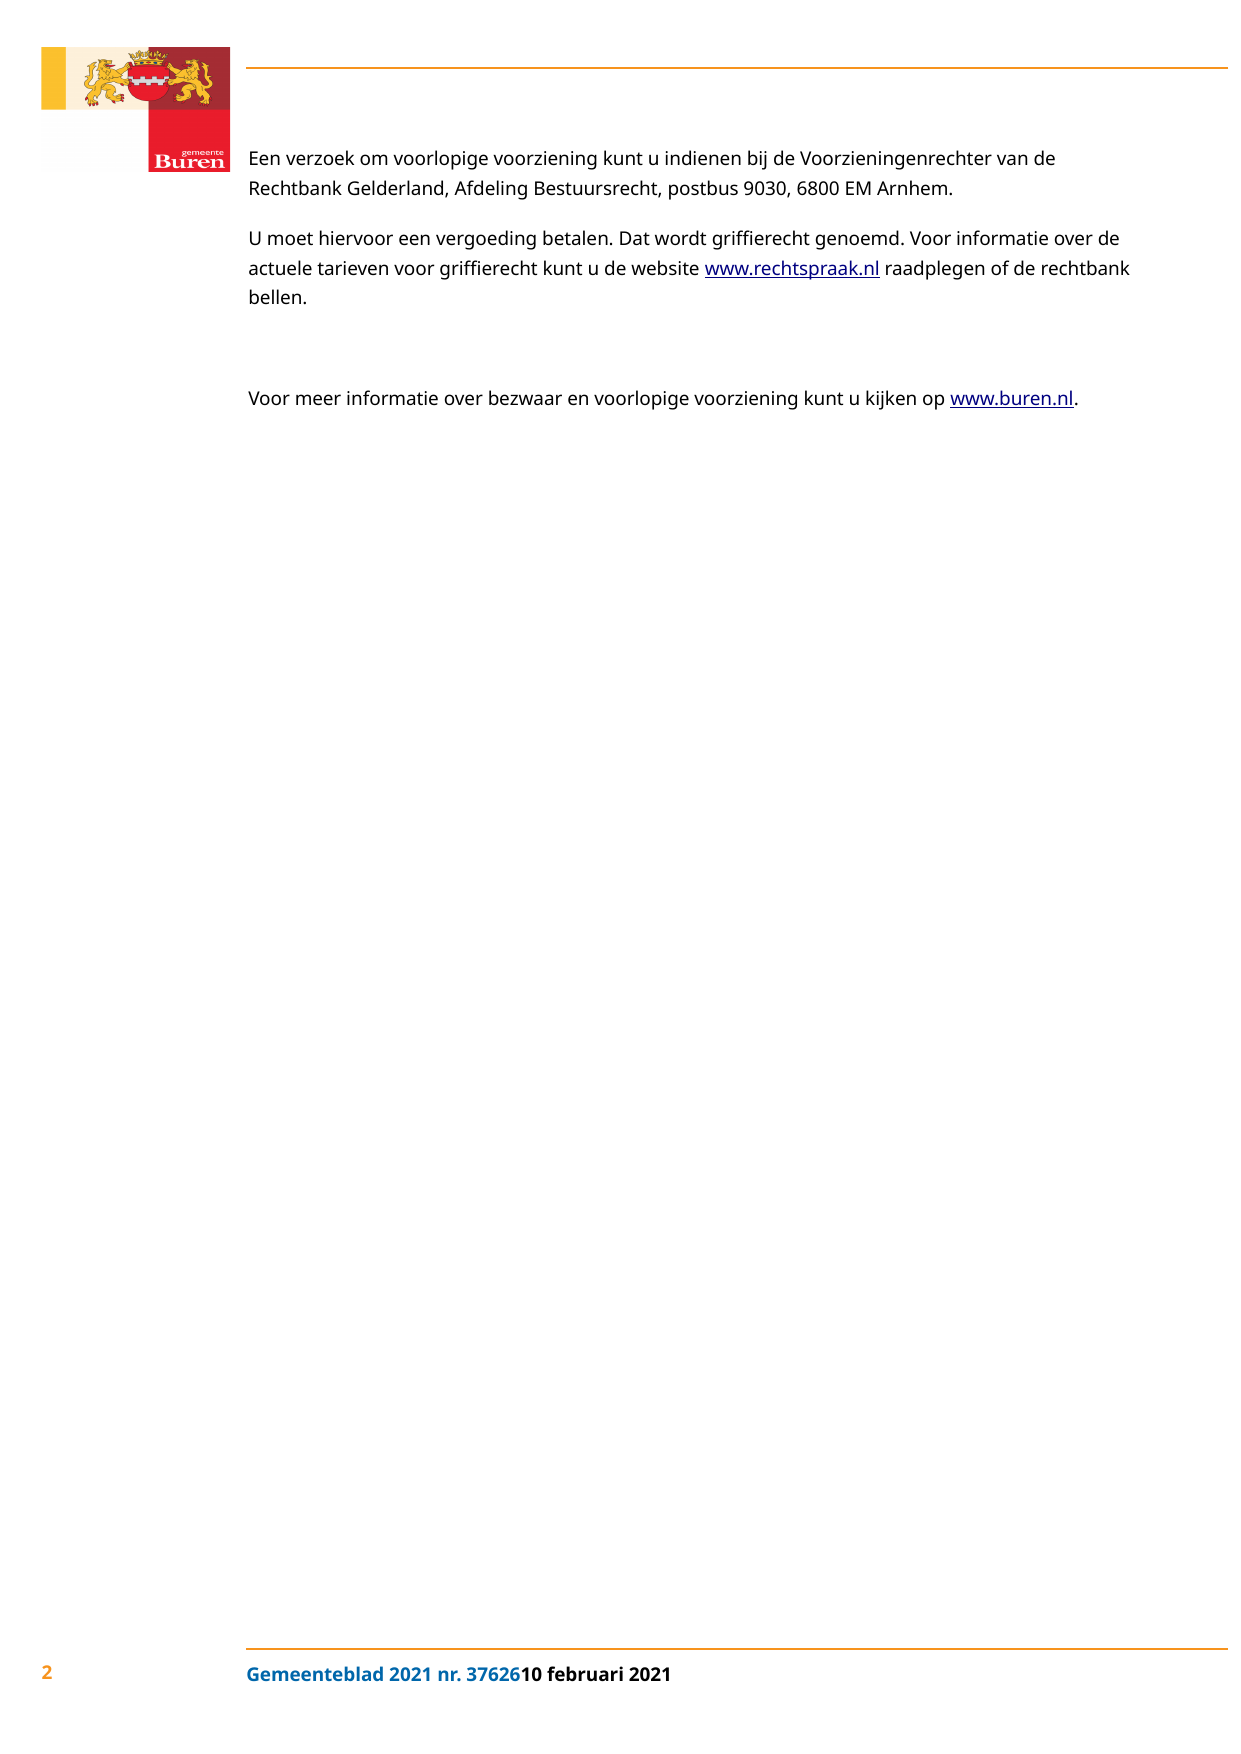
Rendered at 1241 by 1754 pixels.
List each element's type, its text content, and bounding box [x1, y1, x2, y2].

text U moet hiervoor een vergoeding betalen. Dat wordt griffierecht genoemd. Voor informatie over de actuele tarieven voor griffierecht kunt u de website www.rechtspraak.nl raadplegen of de rechtbank bellen. [248, 225, 1152, 310]
picture [41, 47, 231, 172]
text Een verzoek om voorlopige voorziening kunt u indienen bij de Voorzieningenrechter van de Rechtbank Gelderland, Afdeling Bestuursrecht, postbus 9030, 6800 EM Arnhem. [248, 145, 1152, 201]
text Voor meer informatie over bezwaar en voorlopige voorziening kunt u kijken op www.buren.nl. [248, 385, 1152, 411]
